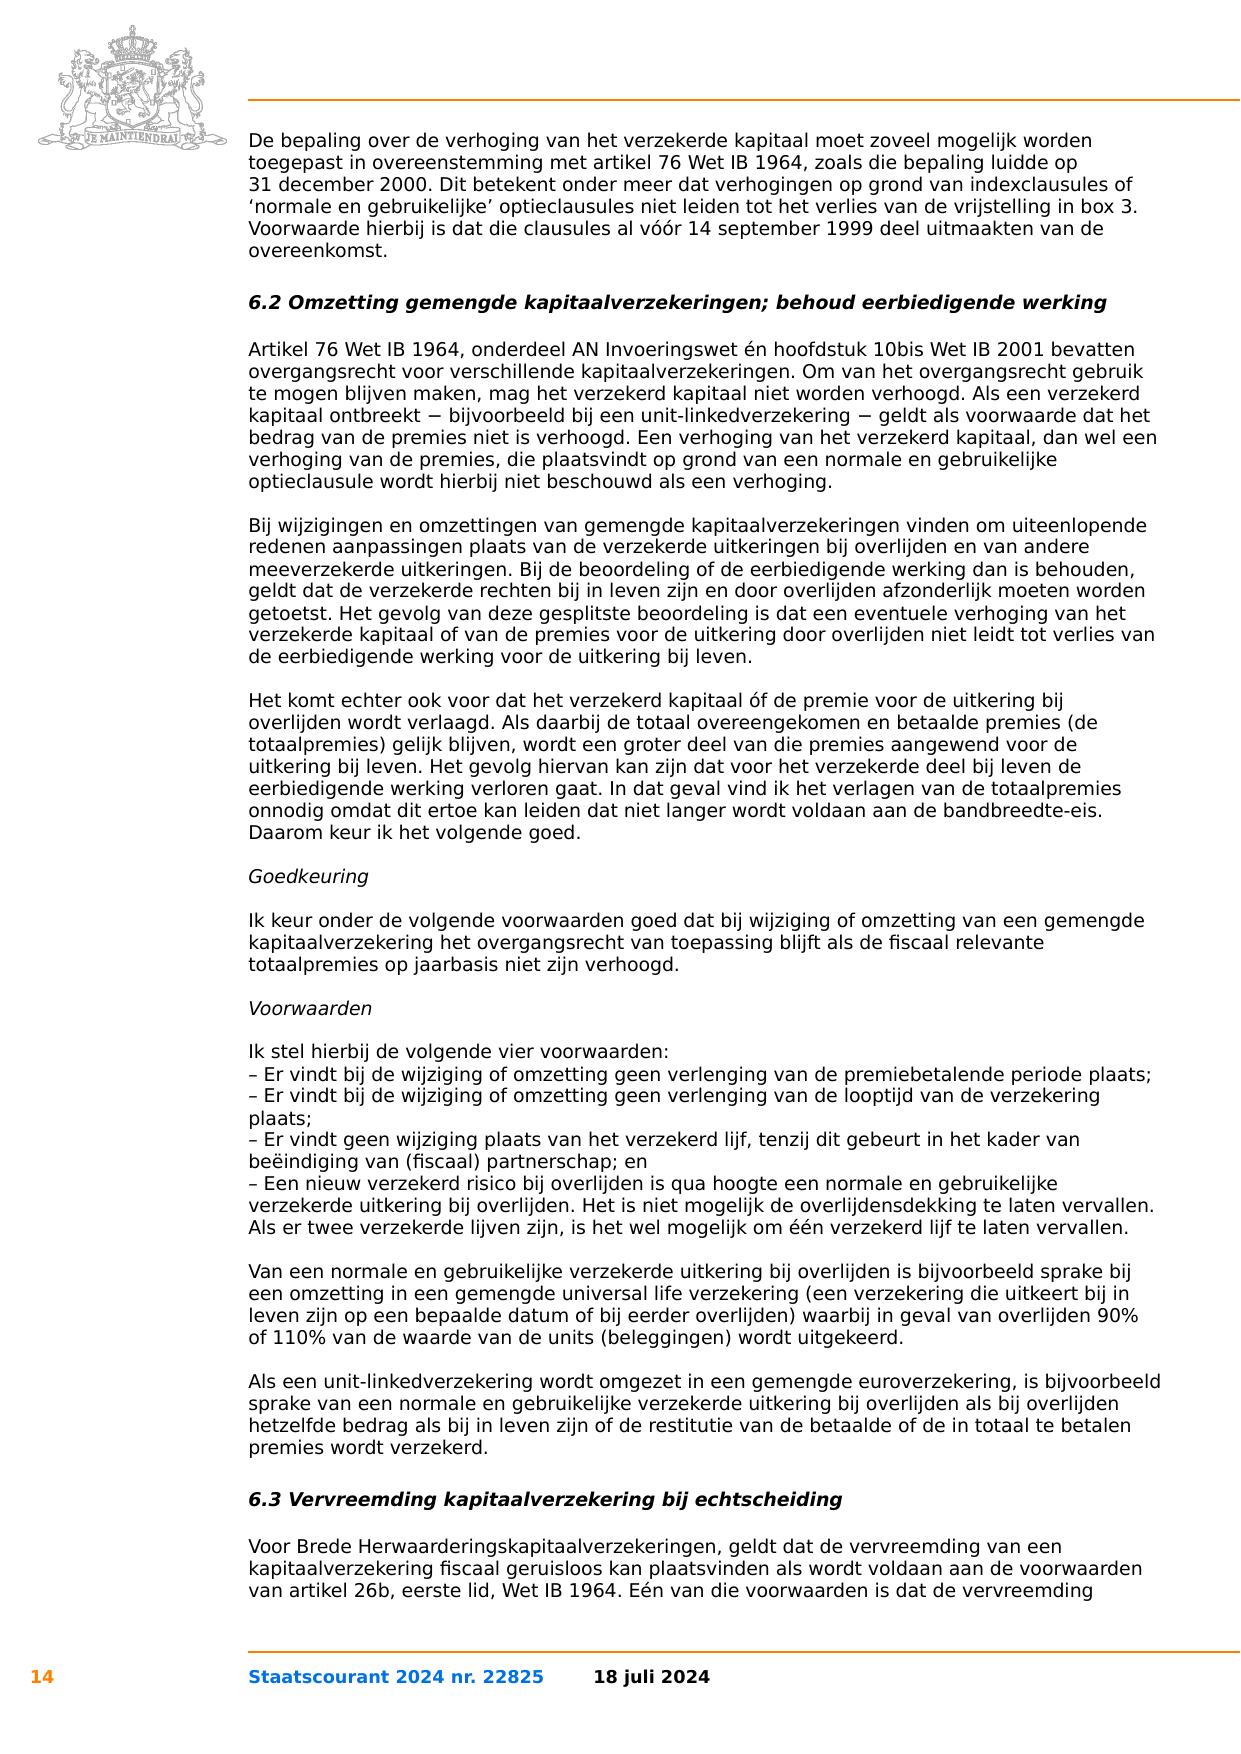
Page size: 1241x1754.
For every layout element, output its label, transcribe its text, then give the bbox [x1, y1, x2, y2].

text – Er vindt bij de wijziging of omzetting geen verlenging van de looptijd van de verzekering plaats; [248, 1085, 1163, 1129]
text Voor Brede Herwaarderingskapitaalverzekeringen, geldt dat de vervreemding van een kapitaalverzekering fiscaal geruisloos kan plaatsvinden als wordt voldaan aan de voorwaarden van artikel 26b, eerste lid, Wet IB 1964. Eén van die voorwaarden is dat de vervreemding [248, 1536, 1163, 1602]
text Ik stel hierbij de volgende vier voorwaarden: [248, 1041, 1163, 1063]
subtitle 6.3 Vervreemding kapitaalverzekering bij echtscheiding [248, 1489, 1163, 1511]
text Ik keur onder de volgende voorwaarden goed dat bij wijziging of omzetting van een gemengde kapitaalverzekering het overgangsrecht van toepassing blijft als de fiscaal relevante totaalpremies op jaarbasis niet zijn verhoogd. [248, 910, 1163, 976]
text Het komt echter ook voor dat het verzekerd kapitaal óf de premie voor de uitkering bij overlijden wordt verlaagd. Als daarbij de totaal overeengekomen en betaalde premies (de totaalpremies) gelijk blijven, wordt een groter deel van die premies aangewend voor de uitkering bij leven. Het gevolg hiervan kan zijn dat voor het verzekerde deel bij leven de eerbiedigende werking verloren gaat. In dat geval vind ik het verlagen van de totaalpremies onnodig omdat dit ertoe kan leiden dat niet langer wordt voldaan aan de bandbreedte-eis. Daarom keur ik het volgende goed. [248, 690, 1163, 844]
subtitle 6.2 Omzetting gemengde kapitaalverzekeringen; behoud eerbiedigende werking [248, 292, 1163, 314]
text Bij wijzigingen en omzettingen van gemengde kapitaalverzekeringen vinden om uiteenlopende redenen aanpassingen plaats van de verzekerde uitkeringen bij overlijden en van andere meeverzekerde uitkeringen. Bij de beoordeling of de eerbiedigende werking dan is behouden, geldt dat de verzekerde rechten bij in leven zijn en door overlijden afzonderlijk moeten worden getoetst. Het gevolg van deze gesplitste beoordeling is dat een eventuele verhoging van het verzekerde kapitaal of van de premies voor de uitkering door overlijden niet leidt tot verlies van de eerbiedigende werking voor de uitkering bij leven. [248, 514, 1163, 668]
subtitle Goedkeuring [248, 866, 1163, 888]
subtitle Voorwaarden [248, 998, 1163, 1019]
text – Een nieuw verzekerd risico bij overlijden is qua hoogte een normale en gebruikelijke verzekerde uitkering bij overlijden. Het is niet mogelijk de overlijdensdekking te laten vervallen. Als er twee verzekerde lijven zijn, is het wel mogelijk om één verzekerd lijf te laten vervallen. [248, 1173, 1163, 1239]
text – Er vindt bij de wijziging of omzetting geen verlenging van de premiebetalende periode plaats; [248, 1063, 1163, 1085]
text De bepaling over de verhoging van het verzekerde kapitaal moet zoveel mogelijk worden toegepast in overeenstemming met artikel 76 Wet IB 1964, zoals die bepaling luidde op 31 december 2000. Dit betekent onder meer dat verhogingen op grond van indexclausules of ‘normale en gebruikelijke’ optieclausules niet leiden tot het verlies van de vrijstelling in box 3. Voorwaarde hierbij is dat die clausules al vóór 14 september 1999 deel uitmaakten van de overeenkomst. [248, 130, 1163, 262]
text Van een normale en gebruikelijke verzekerde uitkering bij overlijden is bijvoorbeeld sprake bij een omzetting in een gemengde universal life verzekering (een verzekering die uitkeert bij in leven zijn op een bepaalde datum of bij eerder overlijden) waarbij in geval van overlijden 90% of 110% van de waarde van de units (beleggingen) wordt uitgekeerd. [248, 1261, 1163, 1349]
text – Er vindt geen wijziging plaats van het verzekerd lijf, tenzij dit gebeurt in het kader van beëindiging van (fiscaal) partnerschap; en [248, 1129, 1163, 1173]
text Artikel 76 Wet IB 1964, onderdeel AN Invoeringswet én hoofdstuk 10bis Wet IB 2001 bevatten overgangsrecht voor verschillende kapitaalverzekeringen. Om van het overgangsrecht gebruik te mogen blijven maken, mag het verzekerd kapitaal niet worden verhoogd. Als een verzekerd kapitaal ontbreekt − bijvoorbeeld bij een unit-linkedverzekering − geldt als voorwaarde dat het bedrag van de premies niet is verhoogd. Een verhoging van het verzekerd kapitaal, dan wel een verhoging van de premies, die plaatsvindt op grond van een normale en gebruikelijke optieclausule wordt hierbij niet beschouwd als een verhoging. [248, 339, 1163, 493]
text Als een unit-linkedverzekering wordt omgezet in een gemengde euroverzekering, is bijvoorbeeld sprake van een normale en gebruikelijke verzekerde uitkering bij overlijden als bij overlijden hetzelfde bedrag als bij in leven zijn of de restitutie van de betaalde of de in totaal te betalen premies wordt verzekerd. [248, 1371, 1163, 1459]
picture [38, 25, 227, 150]
